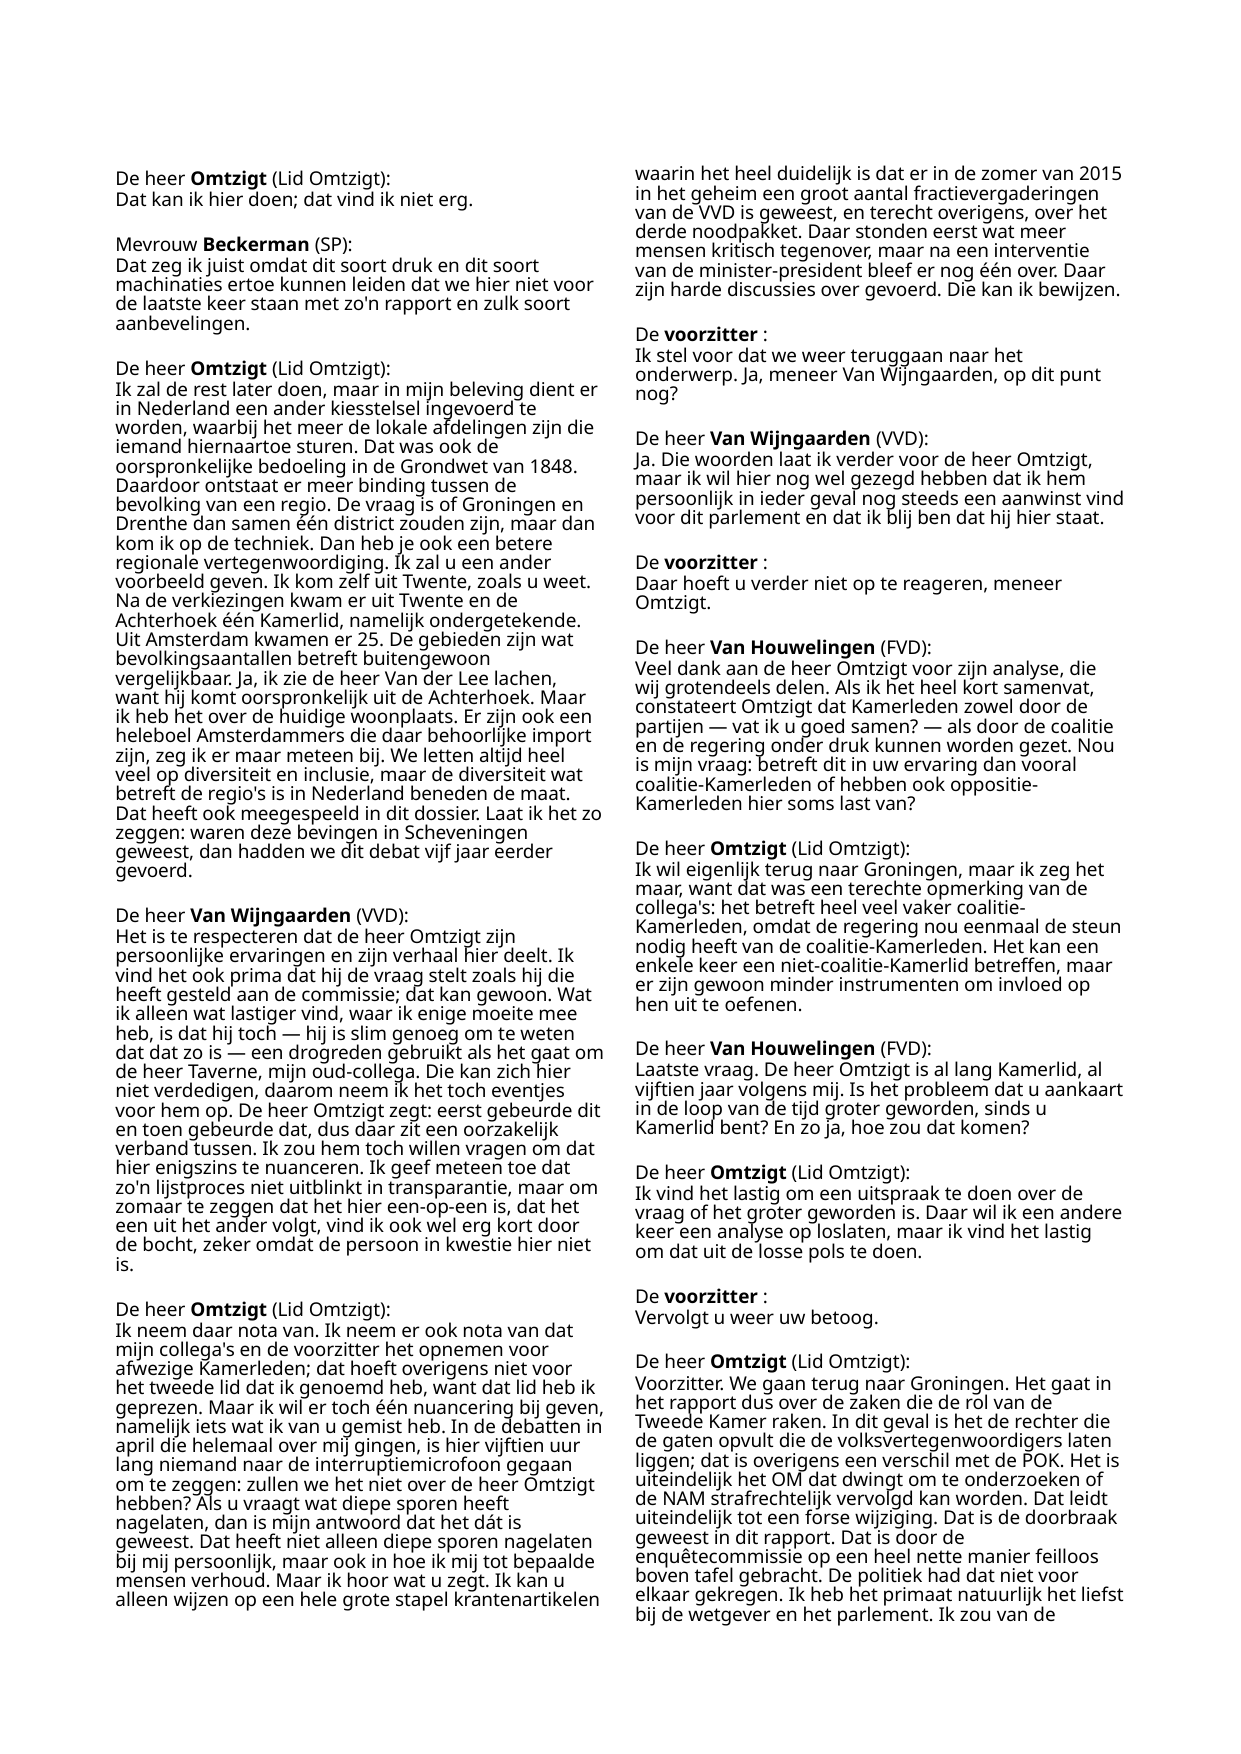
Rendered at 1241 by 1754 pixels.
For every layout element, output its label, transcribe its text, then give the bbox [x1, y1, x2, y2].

text De heer Omtzigt (Lid Omtzigt): [635, 1159, 1125, 1185]
text Het is te respecteren dat de heer Omtzigt zijn persoonlijke ervaringen en zijn verhaal hier deelt. Ik vind het ook prima dat hij de vraag stelt zoals hij die heeft gesteld aan de commissie; dat kan gewoon. Wat ik alleen wat lastiger vind, waar ik enige moeite mee heb, is dat hij toch — hij is slim genoeg om te weten dat dat zo is — een drogreden gebruikt als het gaat om de heer Taverne, mijn oud-collega. Die kan zich hier niet verdedigen, daarom neem ik het toch eventjes voor hem op. De heer Omtzigt zegt: eerst gebeurde dit en toen gebeurde dat, dus daar zit een oorzakelijk verband tussen. Ik zou hem toch willen vragen om dat hier enigszins te nuanceren. Ik geef meteen toe dat zo'n lijstproces niet uitblinkt in transparantie, maar om zomaar te zeggen dat het hier een-op-een is, dat het een uit het ander volgt, vind ik ook wel erg kort door de bocht, zeker omdat de persoon in kwestie hier niet is. [115, 928, 605, 1275]
text Voorzitter. We gaan terug naar Groningen. Het gaat in het rapport dus over de zaken die de rol van de Tweede Kamer raken. In dit geval is het de rechter die de gaten opvult die de volksvertegenwoordigers laten liggen; dat is overigens een verschil met de POK. Het is uiteindelijk het OM dat dwingt om te onderzoeken of de NAM strafrechtelijk vervolgd kan worden. Dat leidt uiteindelijk tot een forse wijziging. Dat is de doorbraak geweest in dit rapport. Dat is door de enquêtecommissie op een heel nette manier feilloos boven tafel gebracht. De politiek had dat niet voor elkaar gekregen. Ik heb het primaat natuurlijk het liefst bij de wetgever en het parlement. Ik zou van de [635, 1374, 1125, 1625]
text De voorzitter : [635, 321, 1125, 347]
text De heer Van Houwelingen (FVD): [635, 634, 1125, 660]
text De voorzitter : [635, 549, 1125, 575]
text De heer Omtzigt (Lid Omtzigt): [115, 1296, 605, 1322]
text De heer Van Wijngaarden (VVD): [115, 902, 605, 928]
text Ik stel voor dat we weer teruggaan naar het onderwerp. Ja, meneer Van Wijngaarden, op dit punt nog? [635, 347, 1125, 404]
text Daar hoeft u verder niet op te reageren, meneer Omtzigt. [635, 575, 1125, 613]
text De heer Omtzigt (Lid Omtzigt): [635, 835, 1125, 861]
text Ik vind het lastig om een uitspraak te doen over de vraag of het groter geworden is. Daar wil ik een andere keer een analyse op loslaten, maar ik vind het lastig om dat uit de losse pols te doen. [635, 1185, 1125, 1262]
text Dat zeg ik juist omdat dit soort druk en dit soort machinaties ertoe kunnen leiden dat we hier niet voor de laatste keer staan met zo'n rapport en zulk soort aanbevelingen. [115, 257, 605, 334]
text Veel dank aan de heer Omtzigt voor zijn analyse, die wij grotendeels delen. Als ik het heel kort samenvat, constateert Omtzigt dat Kamerleden zowel door de partijen — vat ik u goed samen? — als door de coalitie en de regering onder druk kunnen worden gezet. Nou is mijn vraag: betreft dit in uw ervaring dan vooral coalitie-Kamerleden of hebben ook oppositie-Kamerleden hier soms last van? [635, 660, 1125, 814]
text Mevrouw Beckerman (SP): [115, 231, 605, 257]
text De heer Omtzigt (Lid Omtzigt): [635, 1349, 1125, 1374]
text Ja. Die woorden laat ik verder voor de heer Omtzigt, maar ik wil hier nog wel gezegd hebben dat ik hem persoonlijk in ieder geval nog steeds een aanwinst vind voor dit parlement en dat ik blij ben dat hij hier staat. [635, 451, 1125, 528]
text Ik wil eigenlijk terug naar Groningen, maar ik zeg het maar, want dat was een terechte opmerking van de collega's: het betreft heel veel vaker coalitie-Kamerleden, omdat de regering nou eenmaal de steun nodig heeft van de coalitie-Kamerleden. Het kan een enkele keer een niet-coalitie-Kamerlid betreffen, maar er zijn gewoon minder instrumenten om invloed op hen uit te oefenen. [635, 861, 1125, 1015]
text De heer Omtzigt (Lid Omtzigt): [115, 355, 605, 381]
text De heer Omtzigt (Lid Omtzigt): [115, 165, 605, 191]
text waarin het heel duidelijk is dat er in de zomer van 2015 in het geheim een groot aantal fractievergaderingen van de VVD is geweest, en terecht overigens, over het derde noodpakket. Daar stonden eerst wat meer mensen kritisch tegenover, maar na een interventie van de minister-president bleef er nog één over. Daar zijn harde discussies over gevoerd. Die kan ik bewijzen. [635, 165, 1125, 300]
text Vervolgt u weer uw betoog. [635, 1309, 1125, 1328]
text Ik neem daar nota van. Ik neem er ook nota van dat mijn collega's en de voorzitter het opnemen voor afwezige Kamerleden; dat hoeft overigens niet voor het tweede lid dat ik genoemd heb, want dat lid heb ik geprezen. Maar ik wil er toch één nuancering bij geven, namelijk iets wat ik van u gemist heb. In de debatten in april die helemaal over mij gingen, is hier vijftien uur lang niemand naar de interruptiemicrofoon gegaan om te zeggen: zullen we het niet over de heer Omtzigt hebben? Als u vraagt wat diepe sporen heeft nagelaten, dan is mijn antwoord dat het dát is geweest. Dat heeft niet alleen diepe sporen nagelaten bij mij persoonlijk, maar ook in hoe ik mij tot bepaalde mensen verhoud. Maar ik hoor wat u zegt. Ik kan u alleen wijzen op een hele grote stapel krantenartikelen [115, 1322, 605, 1611]
text De heer Van Wijngaarden (VVD): [635, 425, 1125, 451]
text Ik zal de rest later doen, maar in mijn beleving dient er in Nederland een ander kiesstelsel ingevoerd te worden, waarbij het meer de lokale afdelingen zijn die iemand hiernaartoe sturen. Dat was ook de oorspronkelijke bedoeling in de Grondwet van 1848. Daardoor ontstaat er meer binding tussen de bevolking van een regio. De vraag is of Groningen en Drenthe dan samen één district zouden zijn, maar dan kom ik op de techniek. Dan heb je ook een betere regionale vertegenwoordiging. Ik zal u een ander voorbeeld geven. Ik kom zelf uit Twente, zoals u weet. Na de verkiezingen kwam er uit Twente en de Achterhoek één Kamerlid, namelijk ondergetekende. Uit Amsterdam kwamen er 25. De gebieden zijn wat bevolkingsaantallen betreft buitengewoon vergelijkbaar. Ja, ik zie de heer Van der Lee lachen, want hij komt oorspronkelijk uit de Achterhoek. Maar ik heb het over de huidige woonplaats. Er zijn ook een heleboel Amsterdammers die daar behoorlijke import zijn, zeg ik er maar meteen bij. We letten altijd heel veel op diversiteit en inclusie, maar de diversiteit wat betreft de regio's is in Nederland beneden de maat. Dat heeft ook meegespeeld in dit dossier. Laat ik het zo zeggen: waren deze bevingen in Scheveningen geweest, dan hadden we dit debat vijf jaar eerder gevoerd. [115, 381, 605, 882]
text De voorzitter : [635, 1283, 1125, 1309]
text Laatste vraag. De heer Omtzigt is al lang Kamerlid, al vijftien jaar volgens mij. Is het probleem dat u aankaart in de loop van de tijd groter geworden, sinds u Kamerlid bent? En zo ja, hoe zou dat komen? [635, 1061, 1125, 1138]
text Dat kan ik hier doen; dat vind ik niet erg. [115, 191, 605, 210]
text De heer Van Houwelingen (FVD): [635, 1036, 1125, 1061]
